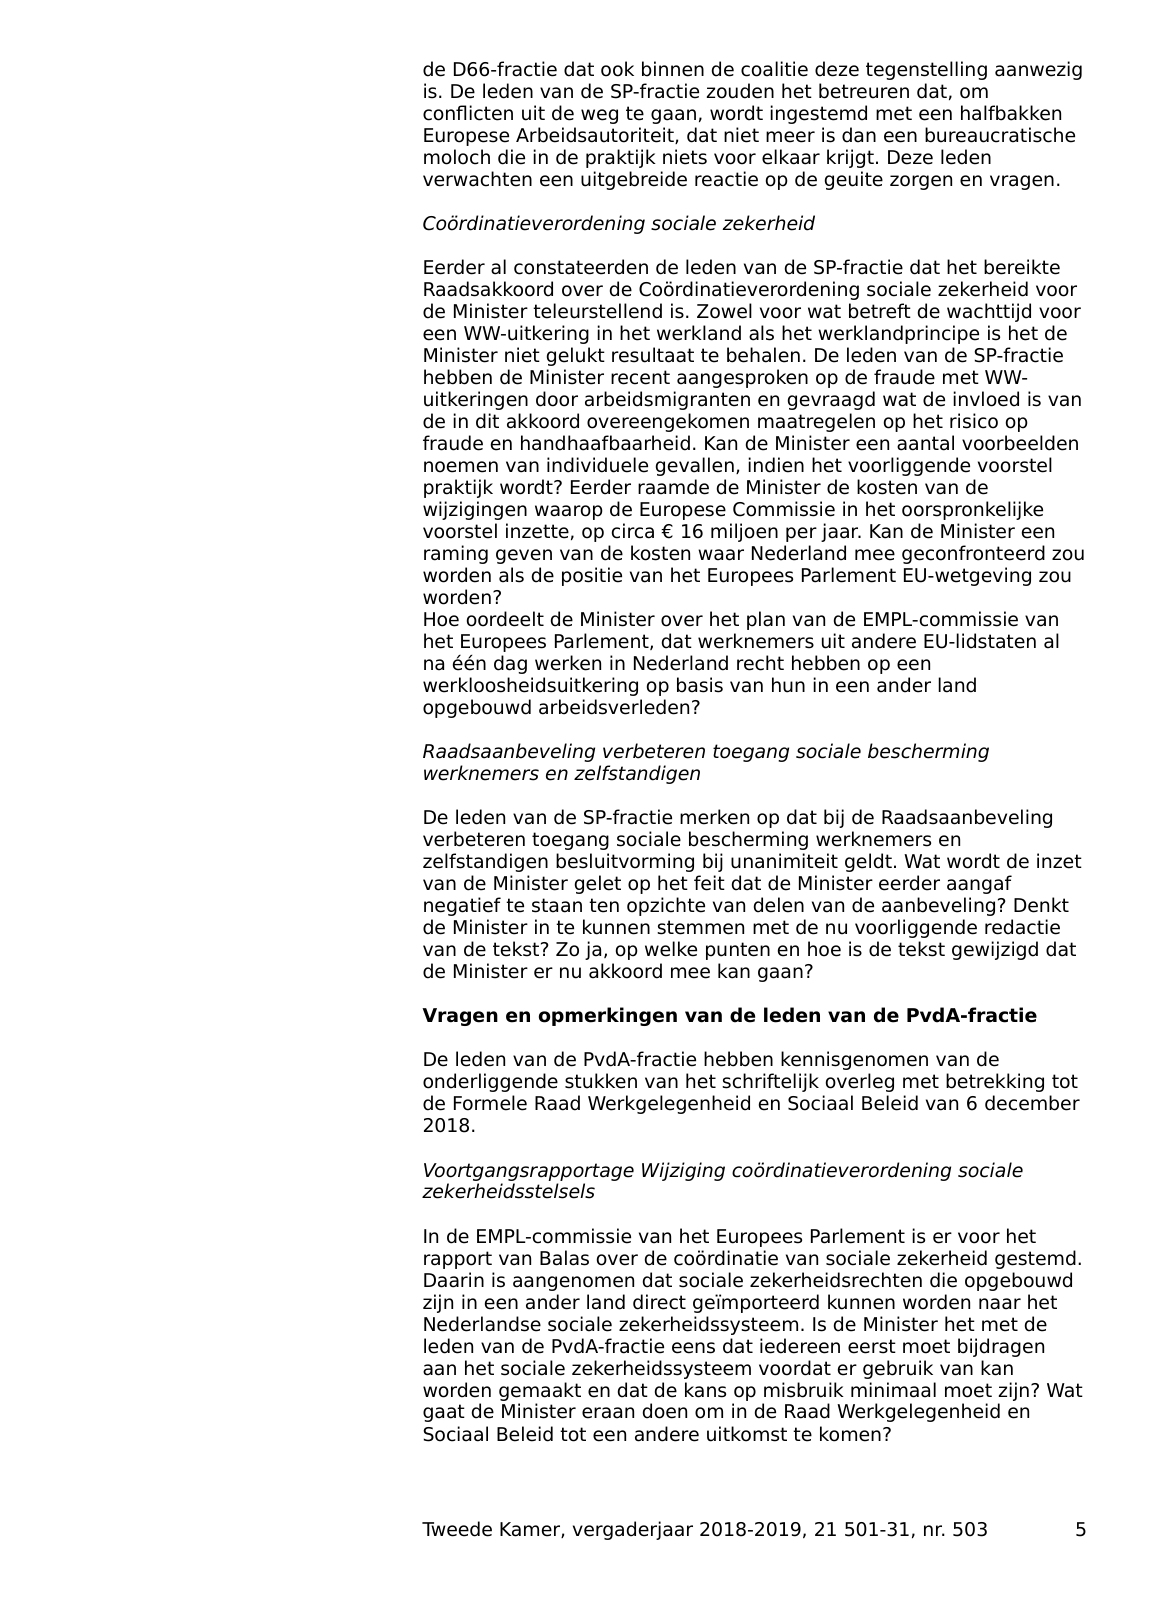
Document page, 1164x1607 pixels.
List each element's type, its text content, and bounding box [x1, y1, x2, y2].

text Hoe oordeelt de Minister over het plan van de EMPL-commissie van het Europees Parlement, dat werknemers uit andere EU-lidstaten al na één dag werken in Nederland recht hebben op een werkloosheidsuitkering op basis van hun in een ander land opgebouwd arbeidsverleden? [422, 609, 1087, 719]
subtitle Coördinatieverordening sociale zekerheid [422, 213, 1087, 235]
text De leden van de SP-fractie merken op dat bij de Raadsaanbeveling verbeteren toegang sociale bescherming werknemers en zelfstandigen besluitvorming bij unanimiteit geldt. Wat wordt de inzet van de Minister gelet op het feit dat de Minister eerder aangaf negatief te staan ten opzichte van delen van de aanbeveling? Denkt de Minister in te kunnen stemmen met de nu voorliggende redactie van de tekst? Zo ja, op welke punten en hoe is de tekst gewijzigd dat de Minister er nu akkoord mee kan gaan? [422, 807, 1087, 983]
text De leden van de PvdA-fractie hebben kennisgenomen van de onderliggende stukken van het schriftelijk overleg met betrekking tot de Formele Raad Werkgelegenheid en Sociaal Beleid van 6 december 2018. [422, 1049, 1087, 1137]
text de D66-fractie dat ook binnen de coalitie deze tegenstelling aanwezig is. De leden van de SP-fractie zouden het betreuren dat, om conflicten uit de weg te gaan, wordt ingestemd met een halfbakken Europese Arbeidsautoriteit, dat niet meer is dan een bureaucratische moloch die in de praktijk niets voor elkaar krijgt. Deze leden verwachten een uitgebreide reactie op de geuite zorgen en vragen. [422, 59, 1087, 191]
subtitle Vragen en opmerkingen van de leden van de PvdA-fractie [422, 1005, 1087, 1027]
subtitle Voortgangsrapportage Wijziging coördinatieverordening sociale zekerheidsstelsels [422, 1159, 1087, 1203]
subtitle Raadsaanbeveling verbeteren toegang sociale bescherming werknemers en zelfstandigen [422, 741, 1087, 785]
text In de EMPL-commissie van het Europees Parlement is er voor het rapport van Balas over de coördinatie van sociale zekerheid gestemd. Daarin is aangenomen dat sociale zekerheidsrechten die opgebouwd zijn in een ander land direct geïmporteerd kunnen worden naar het Nederlandse sociale zekerheidssysteem. Is de Minister het met de leden van de PvdA-fractie eens dat iedereen eerst moet bijdragen aan het sociale zekerheidssysteem voordat er gebruik van kan worden gemaakt en dat de kans op misbruik minimaal moet zijn? Wat gaat de Minister eraan doen om in de Raad Werkgelegenheid en Sociaal Beleid tot een andere uitkomst te komen? [422, 1226, 1087, 1445]
text Eerder al constateerden de leden van de SP-fractie dat het bereikte Raadsakkoord over de Coördinatieverordening sociale zekerheid voor de Minister teleurstellend is. Zowel voor wat betreft de wachttijd voor een WW-uitkering in het werkland als het werklandprincipe is het de Minister niet gelukt resultaat te behalen. De leden van de SP-fractie hebben de Minister recent aangesproken op de fraude met WW-uitkeringen door arbeidsmigranten en gevraagd wat de invloed is van de in dit akkoord overeengekomen maatregelen op het risico op fraude en handhaafbaarheid. Kan de Minister een aantal voorbeelden noemen van individuele gevallen, indien het voorliggende voorstel praktijk wordt? Eerder raamde de Minister de kosten van de wijzigingen waarop de Europese Commissie in het oorspronkelijke voorstel inzette, op circa € 16 miljoen per jaar. Kan de Minister een raming geven van de kosten waar Nederland mee geconfronteerd zou worden als de positie van het Europees Parlement EU-wetgeving zou worden? [422, 257, 1087, 609]
